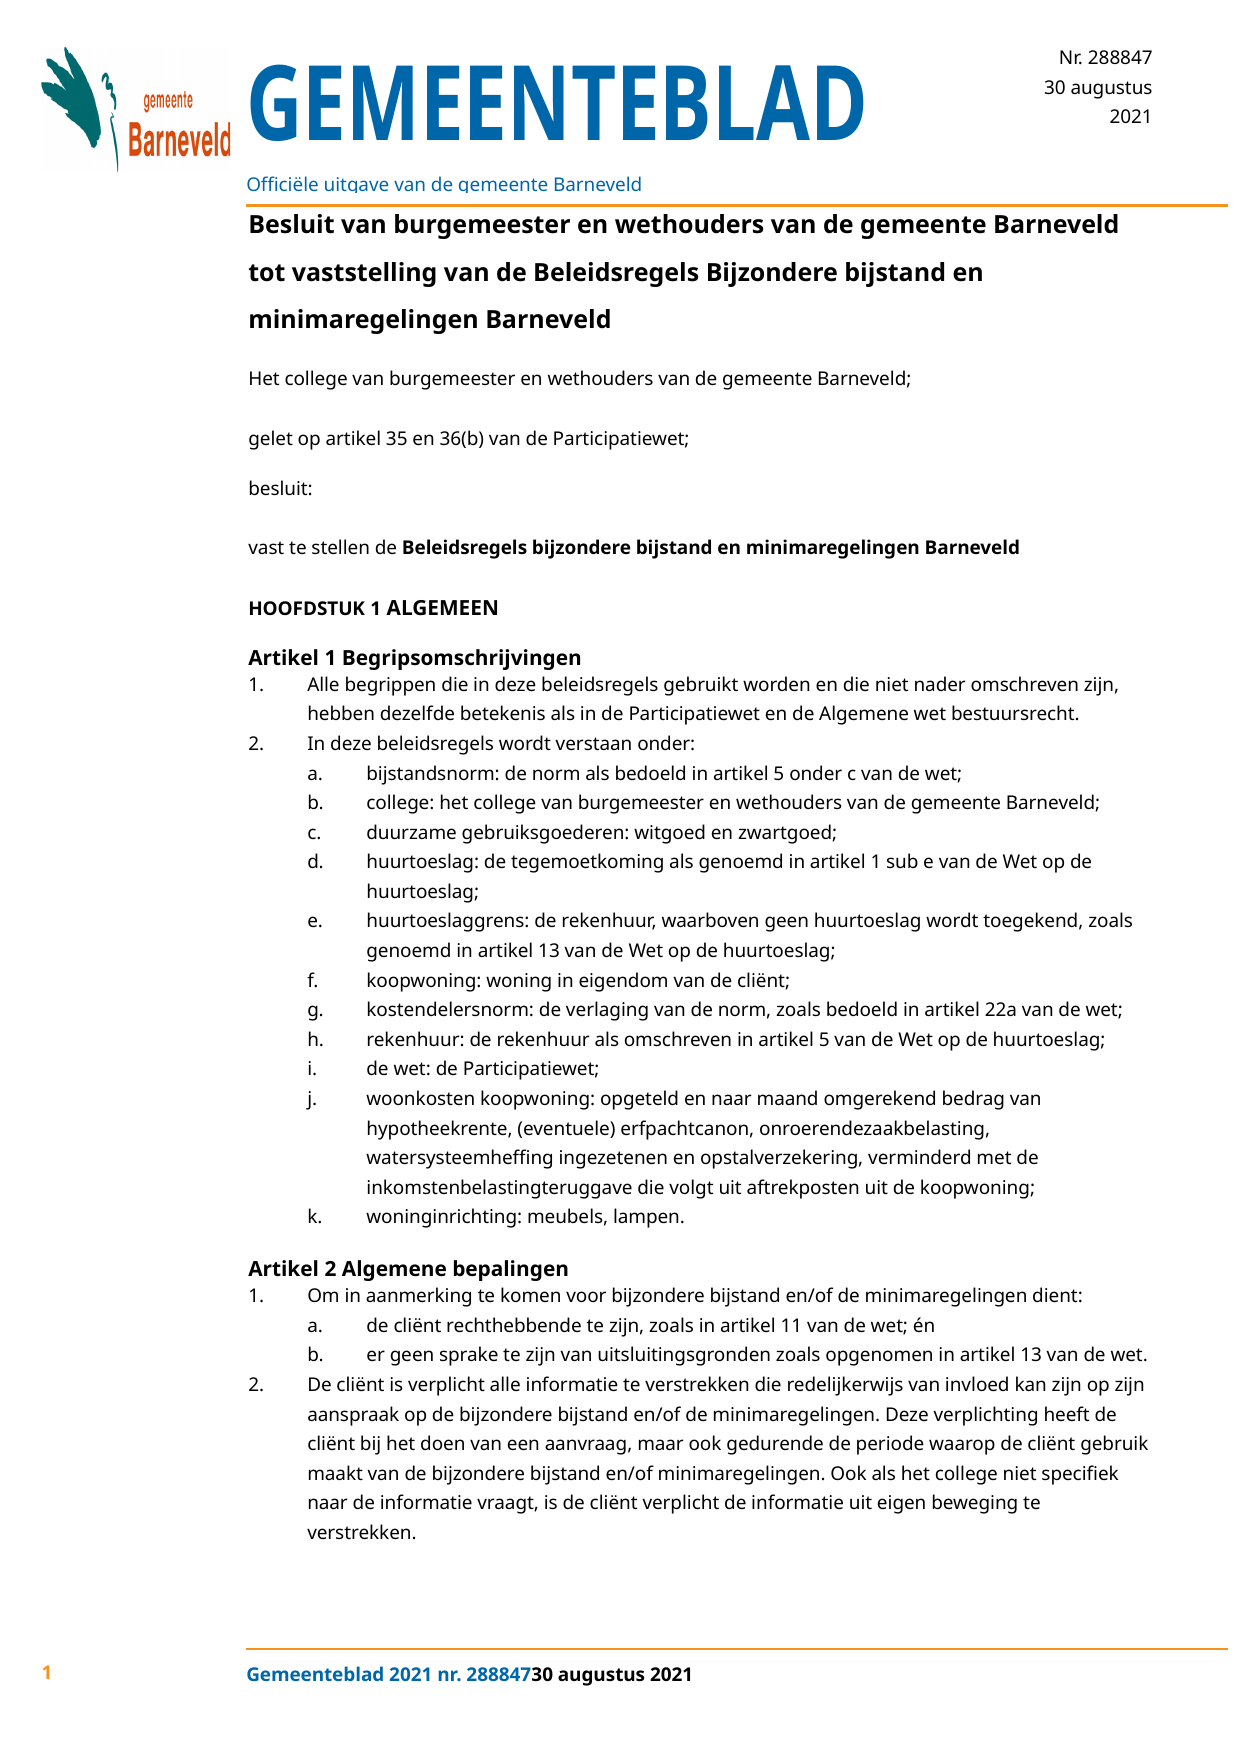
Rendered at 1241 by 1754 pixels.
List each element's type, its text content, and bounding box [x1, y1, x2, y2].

list de cliënt rechthebbende te zijn, zoals in artikel 11 van de wet; én [307, 1312, 1152, 1338]
list koopwoning: woning in eigendom van de cliënt; [307, 967, 1152, 993]
text Artikel 1 Begripsomschrijvingen [248, 643, 1152, 671]
list rekenhuur: de rekenhuur als omschreven in artikel 5 van de Wet op de huurtoeslag; [307, 1026, 1152, 1052]
list bijstandsnorm: de norm als bedoeld in artikel 5 onder c van de wet; [307, 760, 1152, 786]
list De cliënt is verplicht alle informatie te verstrekken die redelijkerwijs van invloed kan zijn op zijn aanspraak op de bijzondere bijstand en/of de minimaregelingen. Deze verplichting heeft de cliënt bij het doen van een aanvraag, maar ook gedurende de periode waarop de cliënt gebruik maakt van de bijzondere bijstand en/of minimaregelingen. Ook als het college niet specifiek naar de informatie vraagt, is de cliënt verplicht de informatie uit eigen beweging te verstrekken. [248, 1371, 1152, 1545]
text vast te stellen de Beleidsregels bijzondere bijstand en minimaregelingen Barneveld [248, 534, 1152, 560]
picture [41, 47, 231, 172]
list Om in aanmerking te komen voor bijzondere bijstand en/of de minimaregelingen dient: [248, 1282, 1152, 1308]
list In deze beleidsregels wordt verstaan onder: [248, 730, 1152, 756]
text Besluit van burgemeester en wethouders van de gemeente Barneveld tot vaststelling van de Beleidsregels Bijzondere bijstand en minimaregelingen Barneveld [248, 207, 1152, 336]
text Het college van burgemeester en wethouders van de gemeente Barneveld; [248, 366, 1152, 391]
list college: het college van burgemeester en wethouders van de gemeente Barneveld; [307, 789, 1152, 815]
list Alle begrippen die in deze beleidsregels gebruikt worden en die niet nader omschreven zijn, hebben dezelfde betekenis als in de Participatiewet en de Algemene wet bestuursrecht. [248, 671, 1152, 726]
list huurtoeslag: de tegemoetkoming als genoemd in artikel 1 sub e van de Wet op de huurtoeslag; [307, 848, 1152, 904]
list duurzame gebruiksgoederen: witgoed en zwartgoed; [307, 819, 1152, 845]
text HOOFDSTUK 1 ALGEMEEN [248, 593, 1152, 622]
list huurtoeslaggrens: de rekenhuur, waarboven geen huurtoeslag wordt toegekend, zoals genoemd in artikel 13 van de Wet op de huurtoeslag; [307, 908, 1152, 963]
list de wet: de Participatiewet; [307, 1056, 1152, 1081]
list woonkosten koopwoning: opgeteld en naar maand omgerekend bedrag van hypotheekrente, (eventuele) erfpachtcanon, onroerendezaakbelasting, watersysteemheffing ingezetenen en opstalverzekering, verminderd met de inkomstenbelastingteruggave die volgt uit aftrekposten uit de koopwoning; [307, 1085, 1152, 1200]
text gelet op artikel 35 en 36(b) van de Participatiewet; [248, 425, 1152, 450]
text besluit: [248, 475, 1152, 501]
text Artikel 2 Algemene bepalingen [248, 1254, 1152, 1282]
list kostendelersnorm: de verlaging van de norm, zoals bedoeld in artikel 22a van de wet; [307, 996, 1152, 1022]
list er geen sprake te zijn van uitsluitingsgronden zoals opgenomen in artikel 13 van de wet. [307, 1342, 1152, 1367]
list woninginrichting: meubels, lampen. [307, 1203, 1152, 1229]
